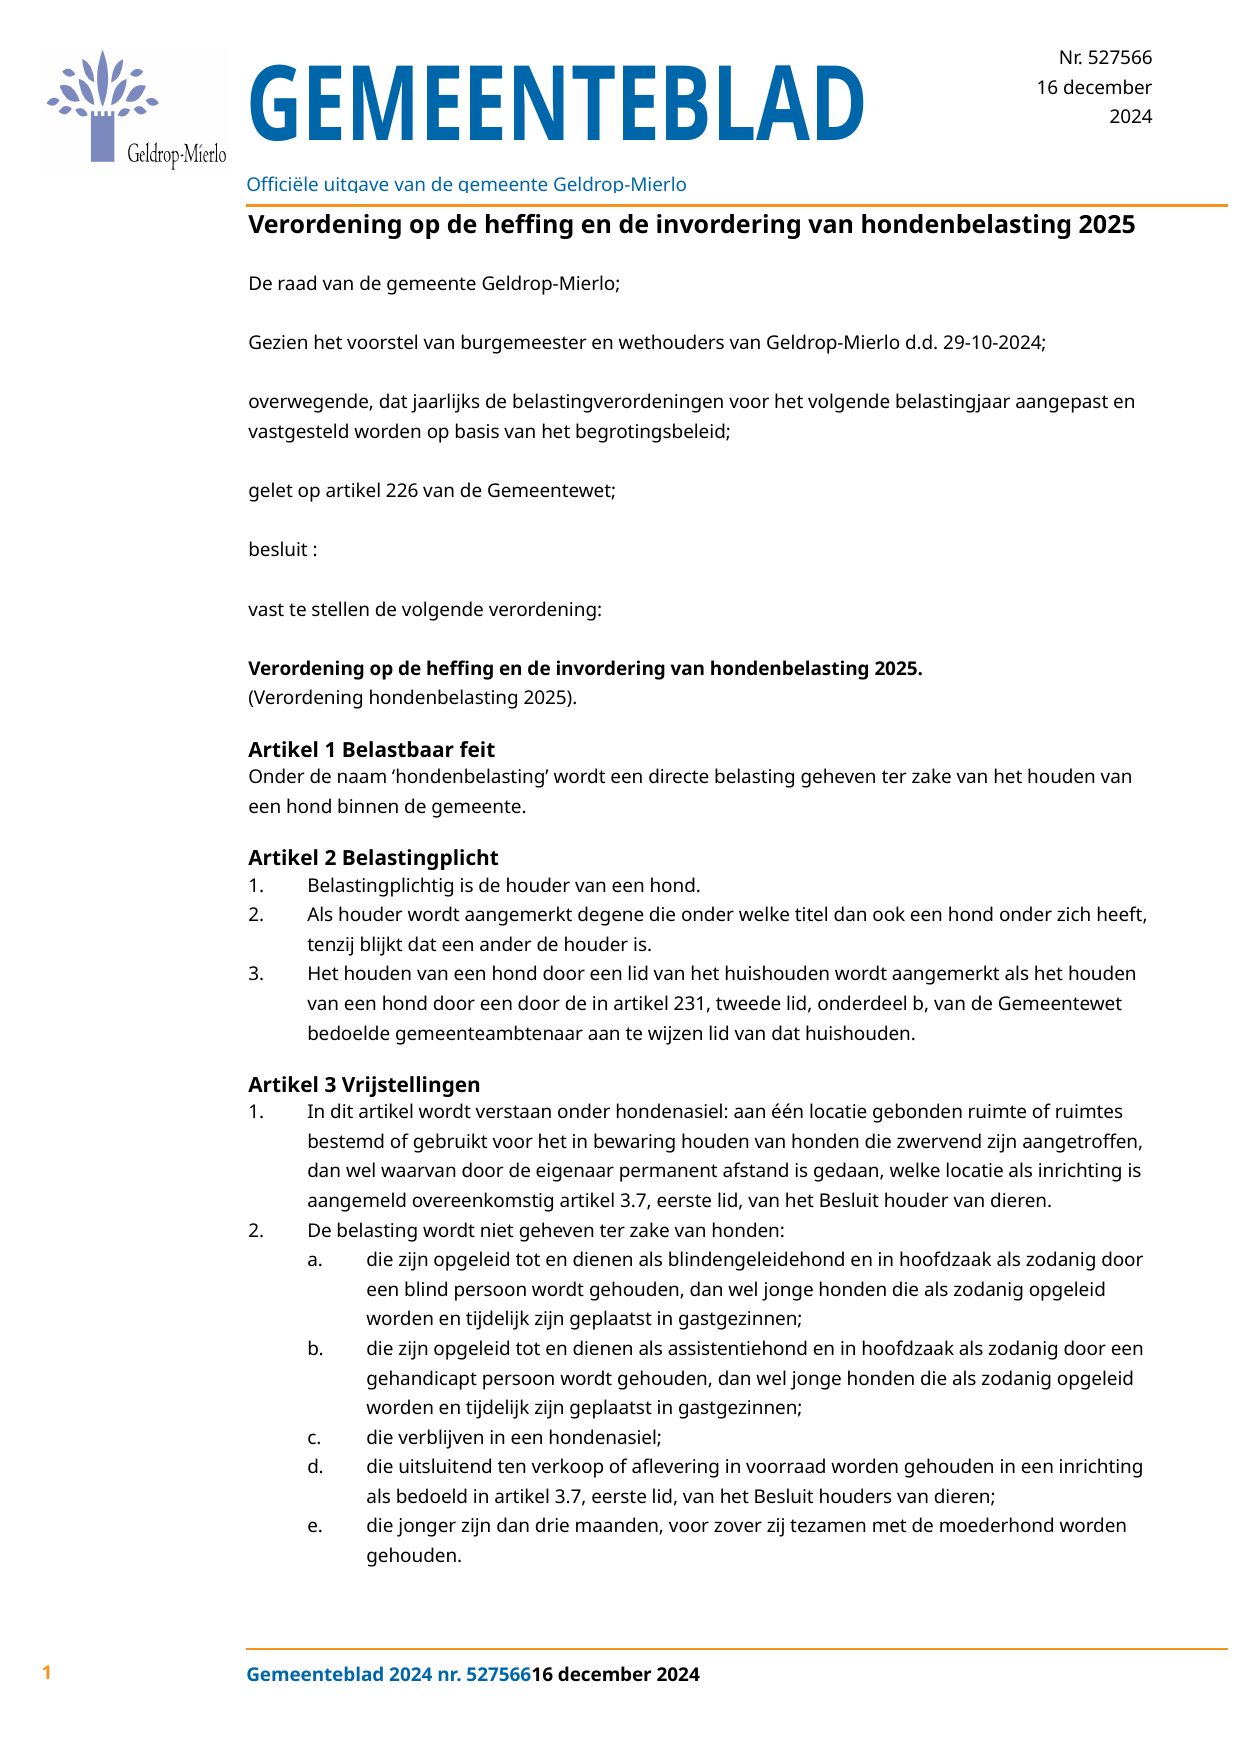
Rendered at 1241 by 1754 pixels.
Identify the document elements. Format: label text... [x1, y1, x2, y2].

list Belastingplichtig is de houder van een hond. [248, 872, 1152, 897]
list die verblijven in een hondenasiel; [307, 1424, 1152, 1450]
list die jonger zijn dan drie maanden, voor zover zij tezamen met de moederhond worden gehouden. [307, 1513, 1152, 1568]
text vast te stellen de volgende verordening: [248, 596, 1152, 621]
text (Verordening hondenbelasting 2025). [248, 684, 1152, 710]
text gelet op artikel 226 van de Gemeentewet; [248, 477, 1152, 503]
text besluit : [248, 537, 1152, 562]
list In dit artikel wordt verstaan onder hondenasiel: aan één locatie gebonden ruimte of ruimtes bestemd of gebruikt voor het in bewaring houden van honden die zwervend zijn aangetroffen, dan wel waarvan door de eigenaar permanent afstand is gedaan, welke locatie als inrichting is aangemeld overeenkomstig artikel 3.7, eerste lid, van het Besluit houder van dieren. [248, 1098, 1152, 1213]
text Verordening op de heffing en de invordering van hondenbelasting 2025 [248, 207, 1152, 241]
text De raad van de gemeente Geldrop-Mierlo; [248, 270, 1152, 296]
list Het houden van een hond door een lid van het huishouden wordt aangemerkt als het houden van een hond door een door de in artikel 231, tweede lid, onderdeel b, van de Gemeentewet bedoelde gemeenteambtenaar aan te wijzen lid van dat huishouden. [248, 961, 1152, 1045]
list die uitsluitend ten verkoop of aflevering in voorraad worden gehouden in een inrichting als bedoeld in artikel 3.7, eerste lid, van het Besluit houders van dieren; [307, 1453, 1152, 1509]
list die zijn opgeleid tot en dienen als assistentiehond en in hoofdzaak als zodanig door een gehandicapt persoon wordt gehouden, dan wel jonge honden die als zodanig opgeleid worden en tijdelijk zijn geplaatst in gastgezinnen; [307, 1335, 1152, 1420]
text Artikel 1 Belastbaar feit [248, 735, 1152, 763]
text Artikel 3 Vrijstellingen [248, 1070, 1152, 1098]
list De belasting wordt niet geheven ter zake van honden: [248, 1217, 1152, 1243]
list die zijn opgeleid tot en dienen als blindengeleidehond en in hoofdzaak als zodanig door een blind persoon wordt gehouden, dan wel jonge honden die als zodanig opgeleid worden en tijdelijk zijn geplaatst in gastgezinnen; [307, 1246, 1152, 1331]
text overwegende, dat jaarlijks de belastingverordeningen voor het volgende belastingjaar aangepast en vastgesteld worden op basis van het begrotingsbeleid; [248, 389, 1152, 444]
list Als houder wordt aangemerkt degene die onder welke titel dan ook een hond onder zich heeft, tenzij blijkt dat een ander de houder is. [248, 901, 1152, 957]
text Verordening op de heffing en de invordering van hondenbelasting 2025. [248, 655, 1152, 681]
picture [41, 47, 231, 172]
text Gezien het voorstel van burgemeester en wethouders van Geldrop-Mierlo d.d. 29-10-2024; [248, 329, 1152, 355]
text Artikel 2 Belastingplicht [248, 843, 1152, 872]
text Onder de naam ‘hondenbelasting’ wordt een directe belasting geheven ter zake van het houden van een hond binnen de gemeente. [248, 763, 1152, 819]
